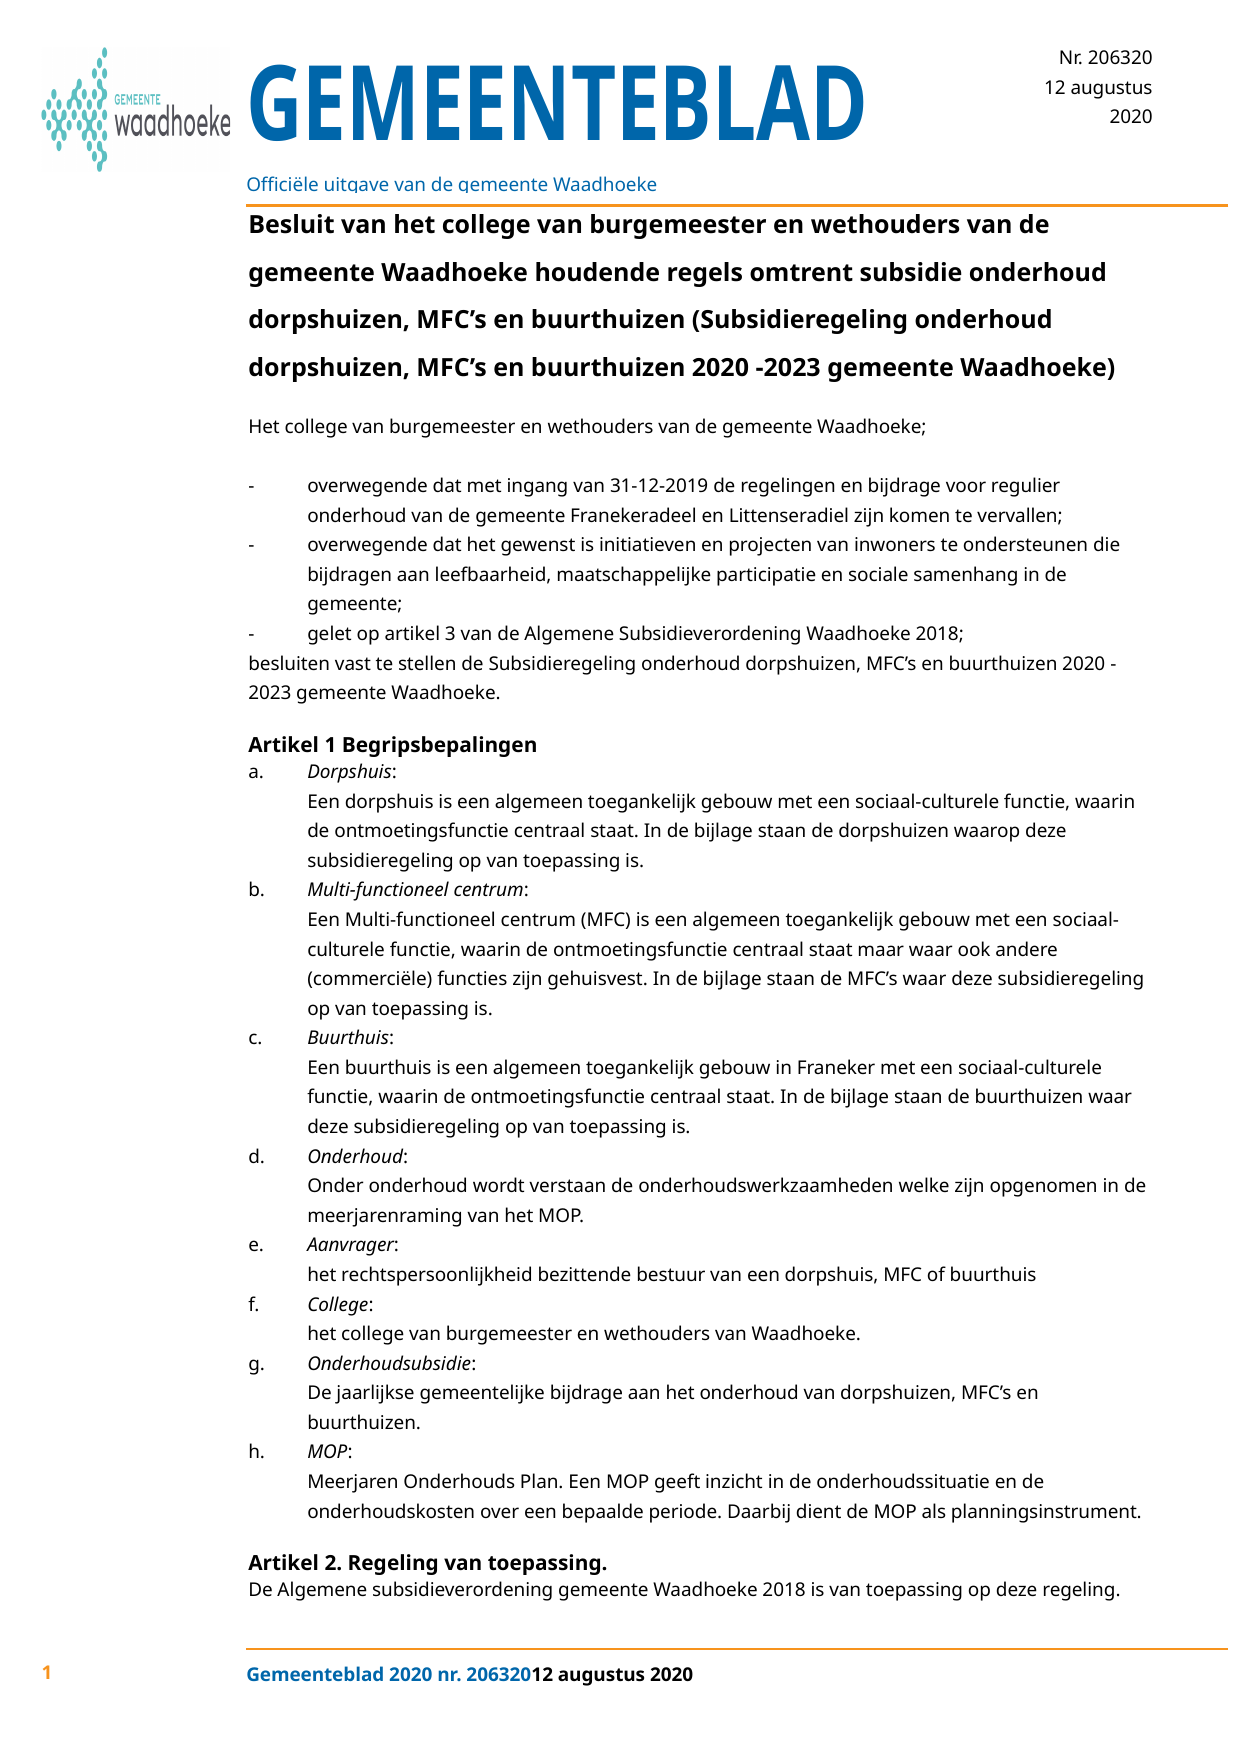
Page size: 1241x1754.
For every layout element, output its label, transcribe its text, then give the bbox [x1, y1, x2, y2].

list Een dorpshuis is een algemeen toegankelijk gebouw met een sociaal-culturele functie, waarin de ontmoetingsfunctie centraal staat. In de bijlage staan de dorpshuizen waarop deze subsidieregeling op van toepassing is. [248, 788, 1152, 873]
text Artikel 2. Regeling van toepassing. [248, 1548, 1152, 1577]
list Onderhoud: [248, 1143, 1152, 1168]
list Een Multi-functioneel centrum (MFC) is een algemeen toegankelijk gebouw met een sociaal-culturele functie, waarin de ontmoetingsfunctie centraal staat maar waar ook andere (commerciële) functies zijn gehuisvest. In de bijlage staan de MFC’s waar deze subsidieregeling op van toepassing is. [248, 906, 1152, 1021]
picture [41, 47, 231, 172]
list De jaarlijkse gemeentelijke bijdrage aan het onderhoud van dorpshuizen, MFC’s en buurthuizen. [248, 1379, 1152, 1435]
list Een buurthuis is een algemeen toegankelijk gebouw in Franeker met een sociaal-culturele functie, waarin de ontmoetingsfunctie centraal staat. In de bijlage staan de buurthuizen waar deze subsidieregeling op van toepassing is. [248, 1054, 1152, 1139]
list MOP: [248, 1439, 1152, 1464]
list Onder onderhoud wordt verstaan de onderhoudswerkzaamheden welke zijn opgenomen in de meerjarenraming van het MOP. [248, 1172, 1152, 1228]
list Onderhoudsubsidie: [248, 1350, 1152, 1376]
list het college van burgemeester en wethouders van Waadhoeke. [248, 1320, 1152, 1346]
list Aanvrager: [248, 1232, 1152, 1257]
list Multi-functioneel centrum: [248, 877, 1152, 902]
list overwegende dat het gewenst is initiatieven en projecten van inwoners te ondersteunen die bijdragen aan leefbaarheid, maatschappelijke participatie en sociale samenhang in de gemeente; [248, 531, 1152, 616]
list overwegende dat met ingang van 31-12-2019 de regelingen en bijdrage voor regulier onderhoud van de gemeente Franekeradeel en Littenseradiel zijn komen te vervallen; [248, 472, 1152, 528]
list Dorpshuis: [248, 758, 1152, 784]
text De Algemene subsidieverordening gemeente Waadhoeke 2018 is van toepassing op deze regeling. [248, 1577, 1152, 1602]
text Besluit van het college van burgemeester en wethouders van de gemeente Waadhoeke houdende regels omtrent subsidie onderhoud dorpshuizen, MFC’s en buurthuizen (Subsidieregeling onderhoud dorpshuizen, MFC’s en buurthuizen 2020 -2023 gemeente Waadhoeke) [248, 207, 1152, 384]
text Artikel 1 Begripsbepalingen [248, 730, 1152, 758]
list het rechtspersoonlijkheid bezittende bestuur van een dorpshuis, MFC of buurthuis [248, 1261, 1152, 1287]
list College: [248, 1291, 1152, 1316]
text Het college van burgemeester en wethouders van de gemeente Waadhoeke; [248, 413, 1152, 439]
text besluiten vast te stellen de Subsidieregeling onderhoud dorpshuizen, MFC’s en buurthuizen 2020 -2023 gemeente Waadhoeke. [248, 650, 1152, 705]
list Buurthuis: [248, 1024, 1152, 1050]
list Meerjaren Onderhouds Plan. Een MOP geeft inzicht in de onderhoudssituatie en de onderhoudskosten over een bepaalde periode. Daarbij dient de MOP als planningsinstrument. [248, 1468, 1152, 1523]
list gelet op artikel 3 van de Algemene Subsidieverordening Waadhoeke 2018; [248, 620, 1152, 646]
